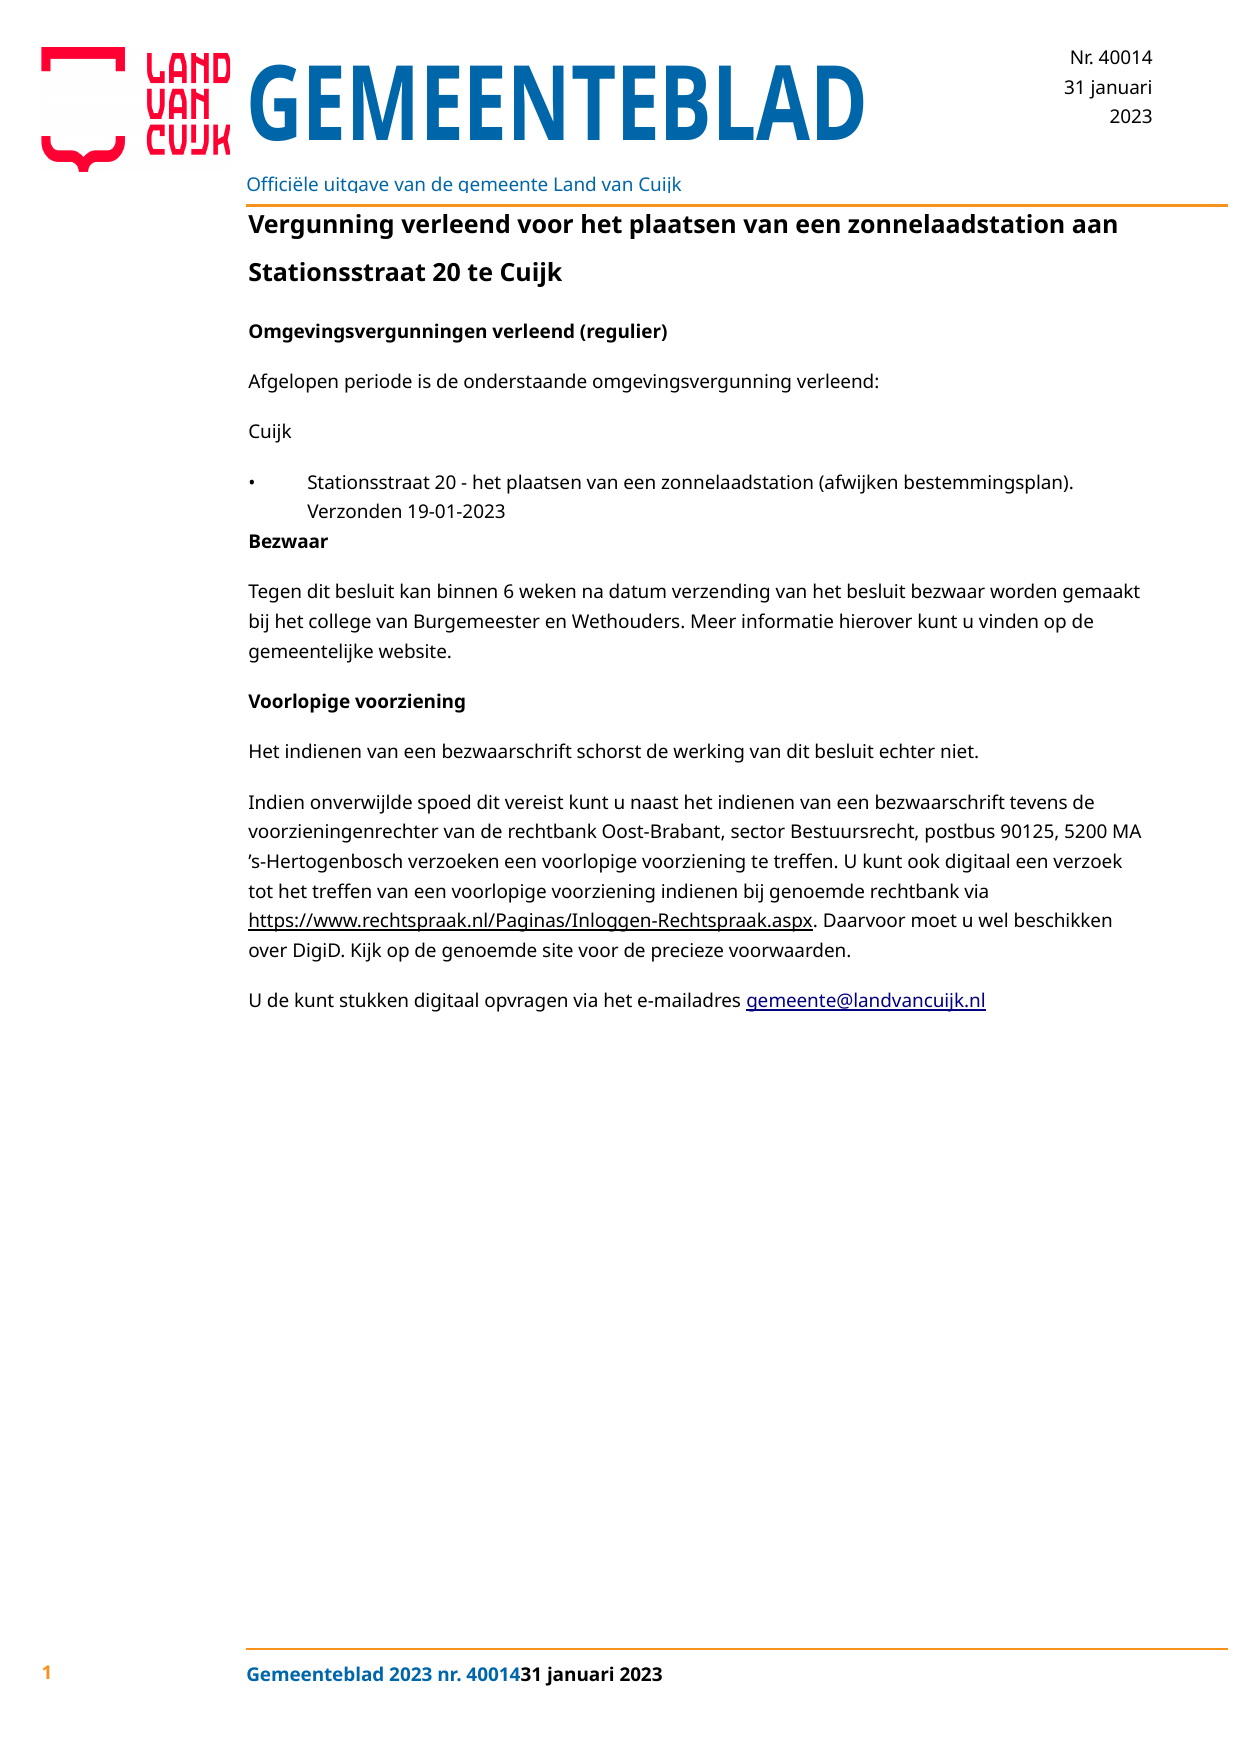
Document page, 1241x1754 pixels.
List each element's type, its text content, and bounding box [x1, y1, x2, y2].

text Vergunning verleend voor het plaatsen van een zonnelaadstation aan Stationsstraat 20 te Cuijk [248, 207, 1152, 288]
list Stationsstraat 20 - het plaatsen van een zonnelaadstation (afwijken bestemmingsplan). Verzonden 19-01-2023 [248, 469, 1152, 524]
text Omgevingsvergunningen verleend (regulier) [248, 318, 1152, 344]
text Cuijk [248, 419, 1152, 444]
text Het indienen van een bezwaarschrift schorst de werking van dit besluit echter niet. [248, 739, 1152, 764]
text Tegen dit besluit kan binnen 6 weken na datum verzending van het besluit bezwaar worden gemaakt bij het college van Burgemeester en Wethouders. Meer informatie hierover kunt u vinden op de gemeentelijke website. [248, 579, 1152, 664]
picture [41, 47, 231, 172]
text Bezwaar [248, 528, 1152, 554]
text U de kunt stukken digitaal opvragen via het e-mailadres gemeente@landvancuijk.nl [248, 987, 1152, 1013]
text Afgelopen periode is de onderstaande omgevingsvergunning verleend: [248, 368, 1152, 394]
text Voorlopige voorziening [248, 688, 1152, 714]
text Indien onverwijlde spoed dit vereist kunt u naast het indienen van een bezwaarschrift tevens de voorzieningenrechter van de rechtbank Oost-Brabant, sector Bestuursrecht, postbus 90125, 5200 MA ’s-Hertogenbosch verzoeken een voorlopige voorziening te treffen. U kunt ook digitaal een verzoek tot het treffen van een voorlopige voorziening indienen bij genoemde rechtbank via https://www.rechtspraak.nl/Paginas/Inloggen-Rechtspraak.aspx. Daarvoor moet u wel beschikken over DigiD. Kijk op de genoemde site voor de precieze voorwaarden. [248, 789, 1152, 963]
